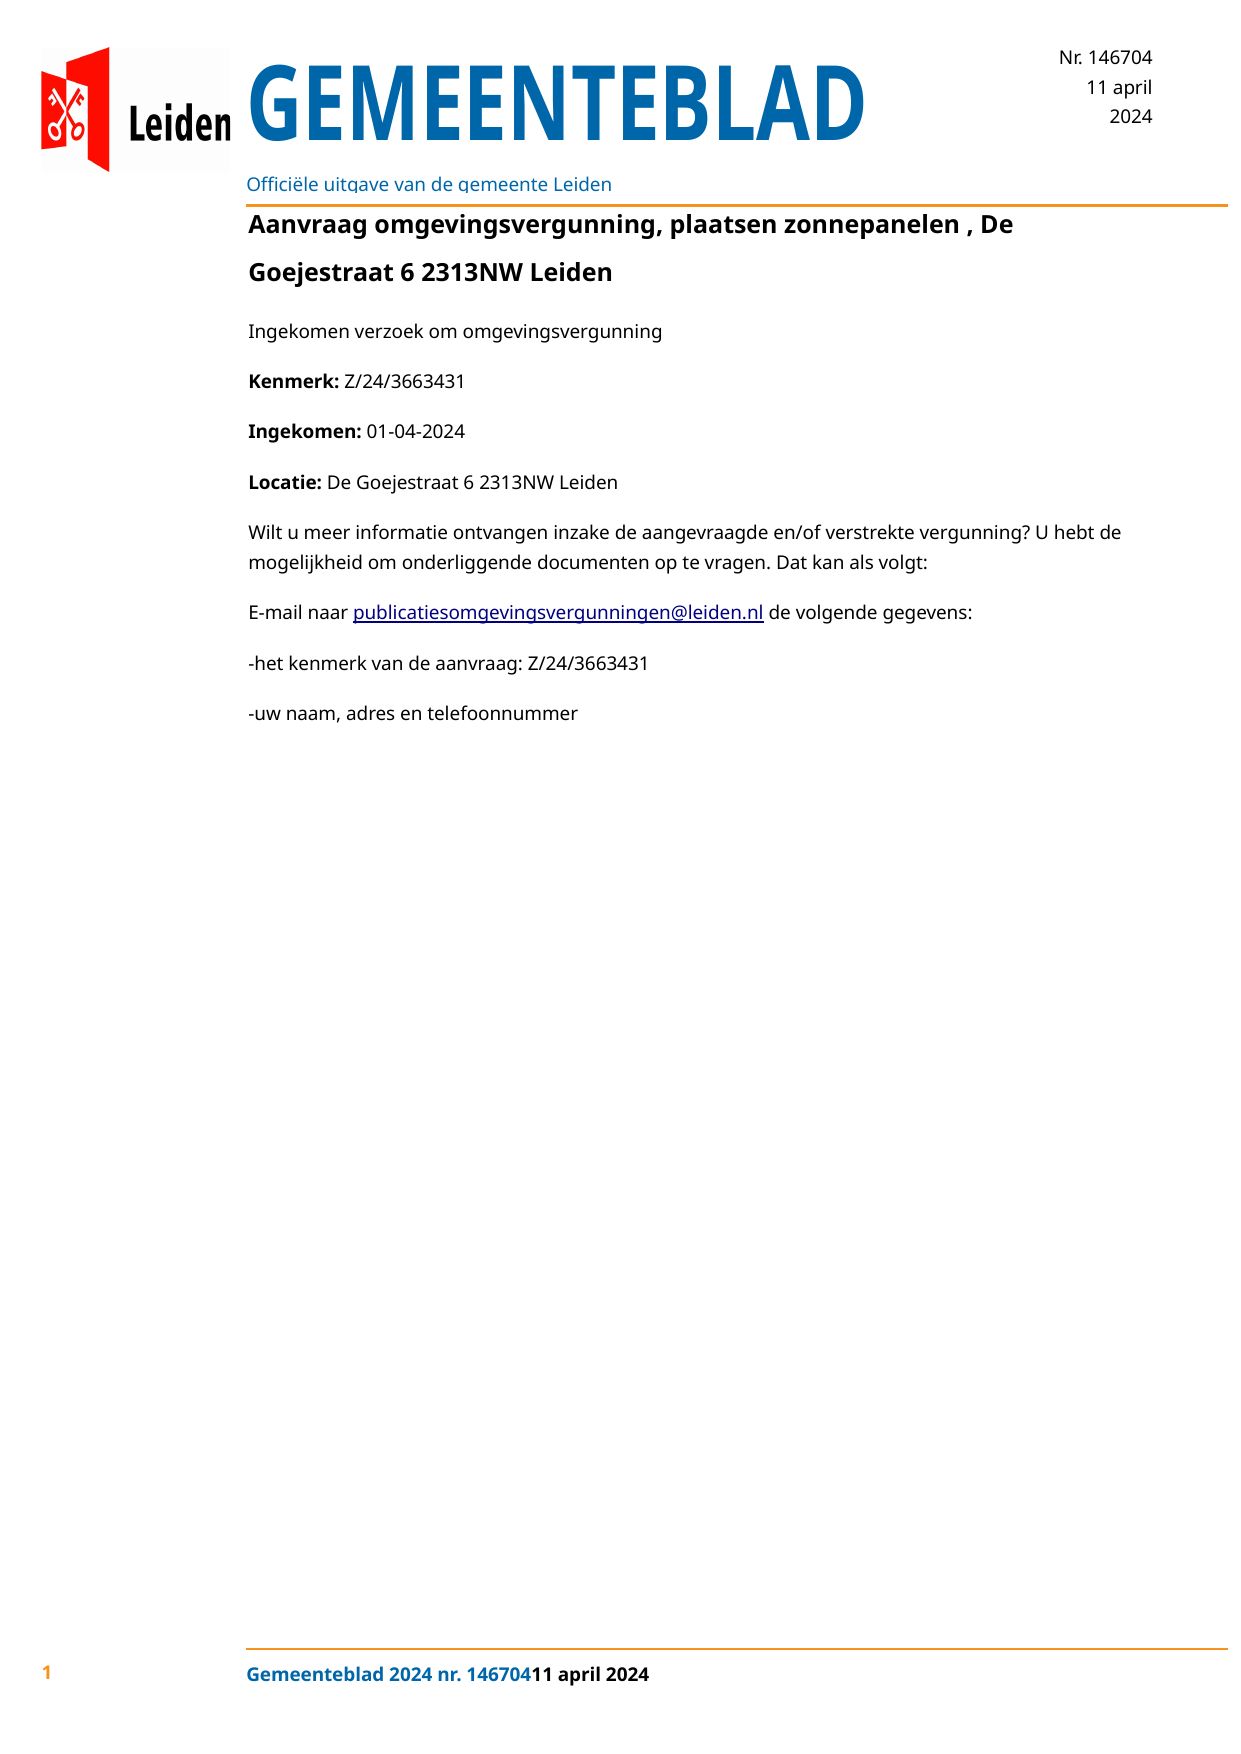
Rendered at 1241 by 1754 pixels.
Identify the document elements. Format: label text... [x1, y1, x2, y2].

text Ingekomen: 01-04-2024 [248, 419, 1152, 444]
text -het kenmerk van de aanvraag: Z/24/3663431 [248, 650, 1152, 676]
text Aanvraag omgevingsvergunning, plaatsen zonnepanelen , De Goejestraat 6 2313NW Leiden [248, 207, 1152, 288]
text Wilt u meer informatie ontvangen inzake de aangevraagde en/of verstrekte vergunning? U hebt de mogelijkheid om onderliggende documenten op te vragen. Dat kan als volgt: [248, 519, 1152, 575]
text E-mail naar publicatiesomgevingsvergunningen@leiden.nl de volgende gegevens: [248, 599, 1152, 625]
text Kenmerk: Z/24/3663431 [248, 368, 1152, 394]
text Locatie: De Goejestraat 6 2313NW Leiden [248, 469, 1152, 495]
text Ingekomen verzoek om omgevingsvergunning [248, 318, 1152, 344]
text -uw naam, adres en telefoonnummer [248, 700, 1152, 726]
picture [41, 47, 231, 172]
